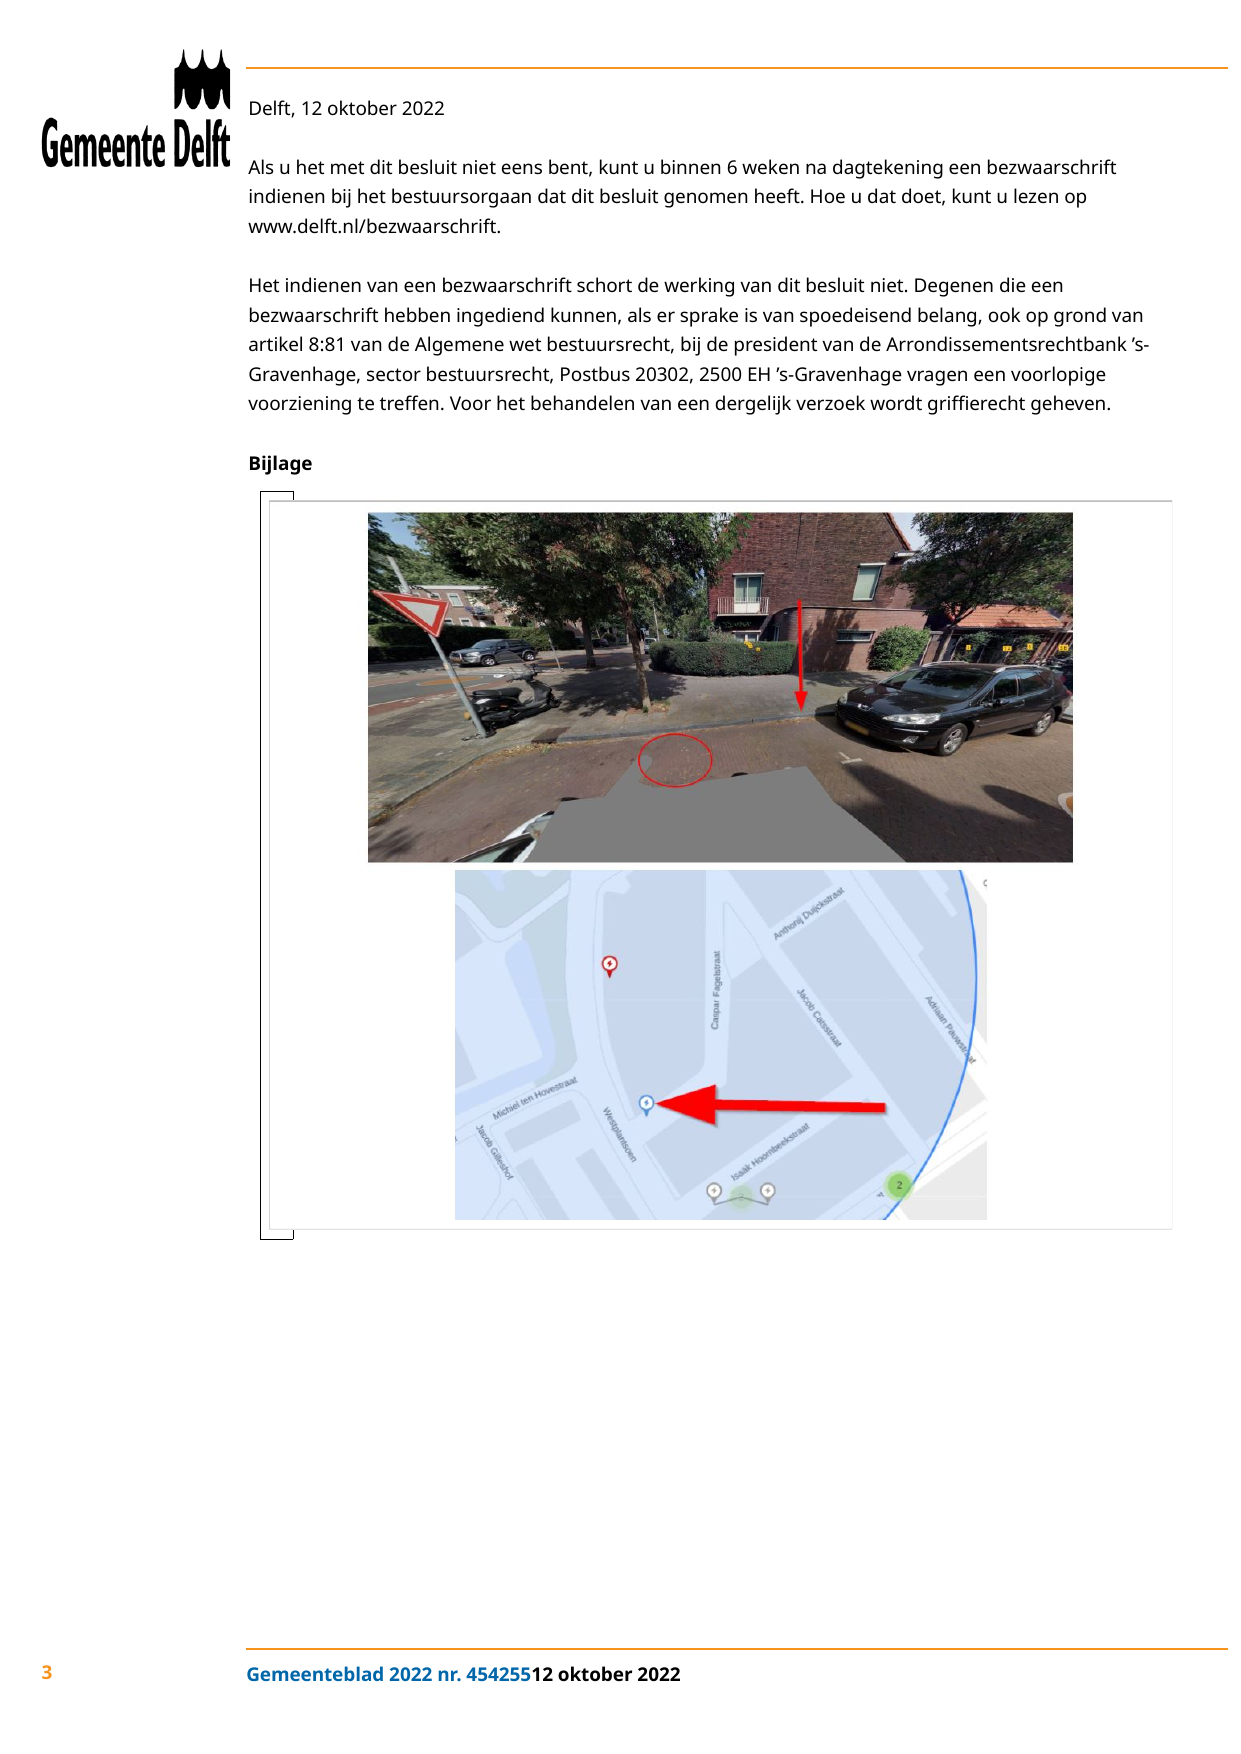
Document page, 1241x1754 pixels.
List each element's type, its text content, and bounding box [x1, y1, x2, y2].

picture [41, 47, 231, 172]
text Het indienen van een bezwaarschrift schort de werking van dit besluit niet. Degenen die een bezwaarschrift hebben ingediend kunnen, als er sprake is van spoedeisend belang, ook op grond van artikel 8:81 van de Algemene wet bestuursrecht, bij de president van de Arrondissementsrechtbank ’s-Gravenhage, sector bestuursrecht, Postbus 20302, 2500 EH ’s-Gravenhage vragen een voorlopige voorziening te treffen. Voor het behandelen van een dergelijk verzoek wordt griffierecht geheven. [248, 272, 1152, 416]
picture [268, 500, 1173, 1230]
text Als u het met dit besluit niet eens bent, kunt u binnen 6 weken na dagtekening een bezwaarschrift indienen bij het bestuursorgaan dat dit besluit genomen heeft. Hoe u dat doet, kunt u lezen op www.delft.nl/bezwaarschrift. [248, 154, 1152, 239]
text Delft, 12 oktober 2022 [248, 95, 1152, 121]
text Bijlage [248, 450, 1152, 476]
